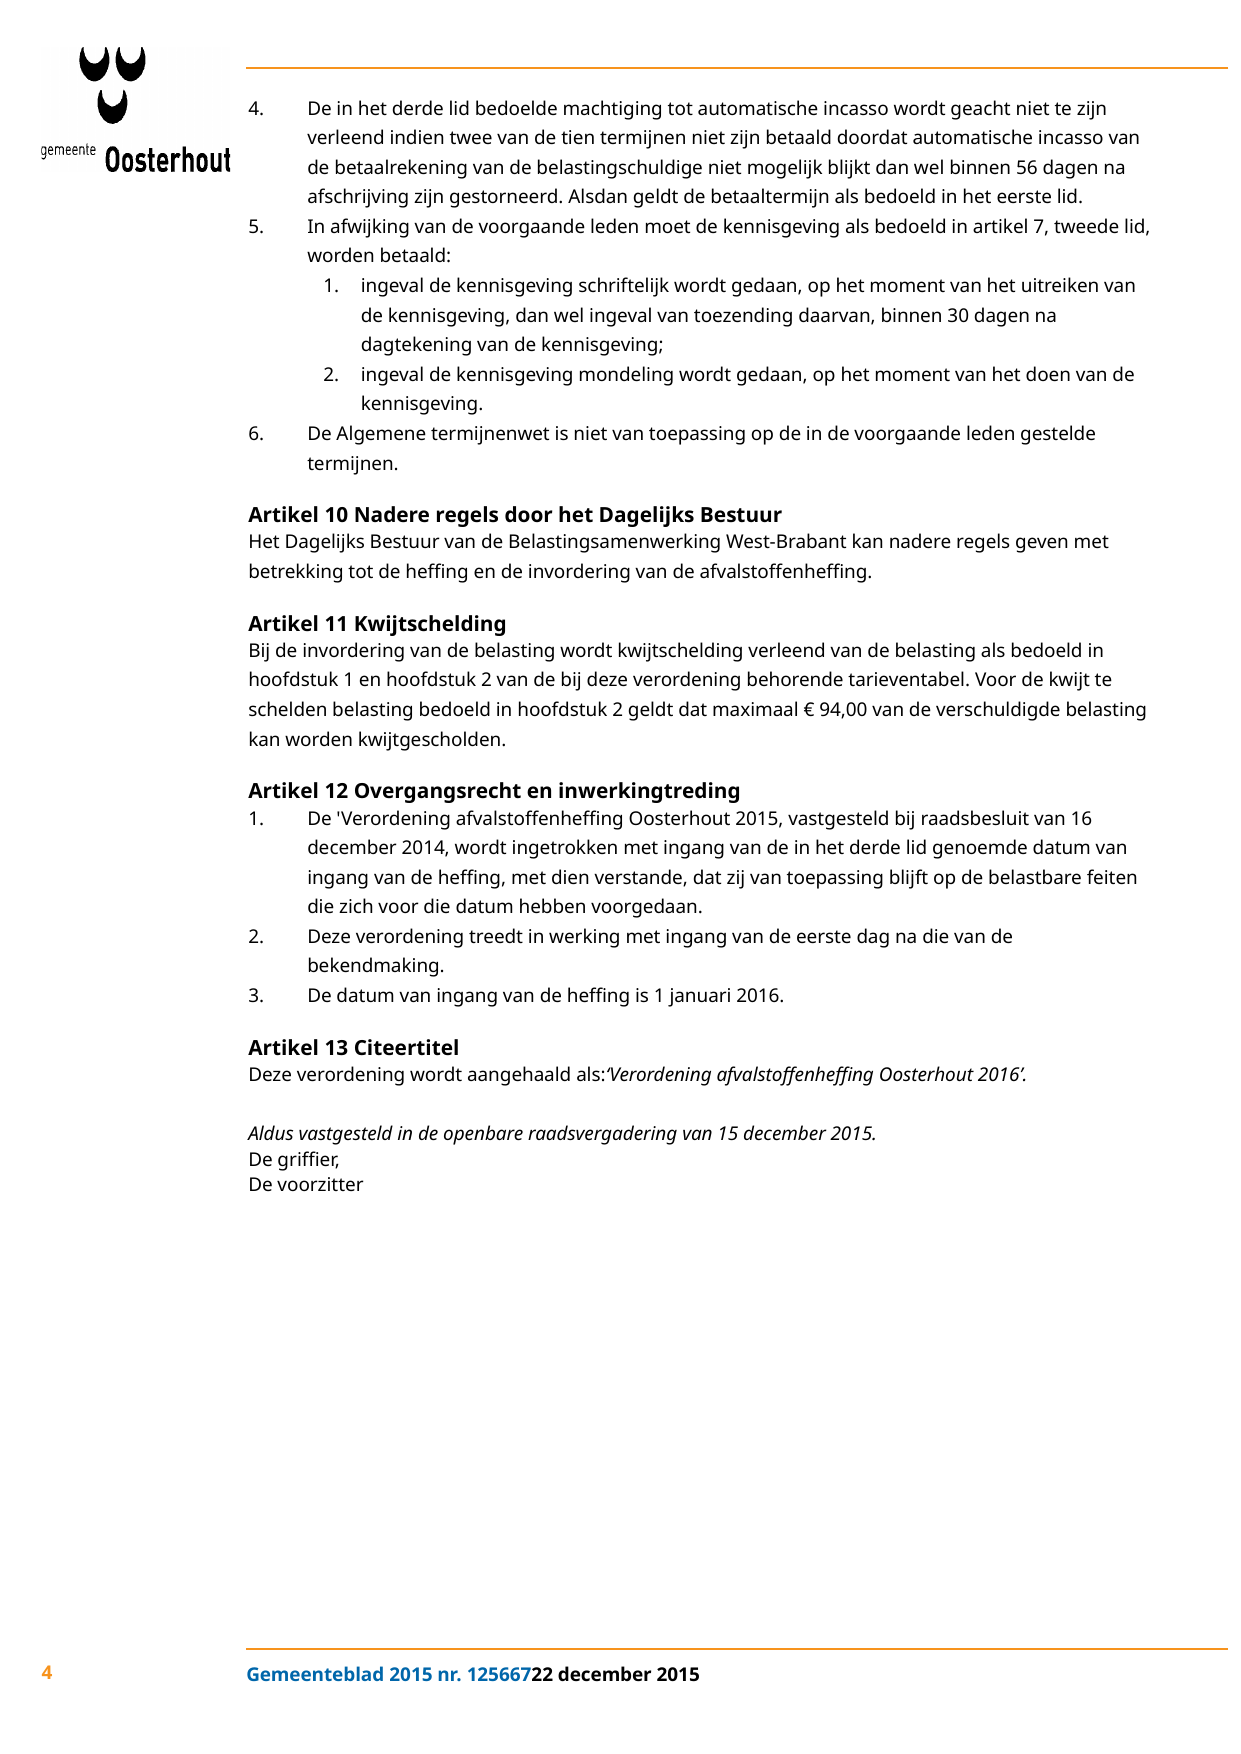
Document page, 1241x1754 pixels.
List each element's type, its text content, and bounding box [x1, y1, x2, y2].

text Artikel 11 Kwijtschelding [248, 609, 1152, 637]
text Deze verordening wordt aangehaald als:‘Verordening afvalstoffenheffing Oosterhout 2016’. [248, 1061, 1152, 1087]
list Deze verordening treedt in werking met ingang van de eerste dag na die van de bekendmaking. [248, 923, 1152, 978]
list ingeval de kennisgeving mondeling wordt gedaan, op het moment van het doen van de kennisgeving. [323, 361, 1152, 416]
text Artikel 12 Overgangsrecht en inwerkingtreding [248, 776, 1152, 805]
text Bij de invordering van de belasting wordt kwijtschelding verleend van de belasting als bedoeld in hoofdstuk 1 en hoofdstuk 2 van de bij deze verordening behorende tarieventabel. Voor de kwijt te schelden belasting bedoeld in hoofdstuk 2 geldt dat maximaal € 94,00 van de verschuldigde belasting kan worden kwijtgescholden. [248, 637, 1152, 752]
list De Algemene termijnenwet is niet van toepassing op de in de voorgaande leden gestelde termijnen. [248, 420, 1152, 476]
picture [41, 47, 231, 172]
text De griffier, [248, 1146, 1152, 1172]
text Aldus vastgesteld in de openbare raadsvergadering van 15 december 2015. [248, 1120, 1152, 1146]
list In afwijking van de voorgaande leden moet de kennisgeving als bedoeld in artikel 7, tweede lid, worden betaald: [248, 213, 1152, 268]
list ingeval de kennisgeving schriftelijk wordt gedaan, op het moment van het uitreiken van de kennisgeving, dan wel ingeval van toezending daarvan, binnen 30 dagen na dagtekening van de kennisgeving; [323, 272, 1152, 357]
text De voorzitter [248, 1172, 1152, 1197]
text Artikel 10 Nadere regels door het Dagelijks Bestuur [248, 500, 1152, 529]
list De datum van ingang van de heffing is 1 januari 2016. [248, 982, 1152, 1008]
list De 'Verordening afvalstoffenheffing Oosterhout 2015, vastgesteld bij raadsbesluit van 16 december 2014, wordt ingetrokken met ingang van de in het derde lid genoemde datum van ingang van de heffing, met dien verstande, dat zij van toepassing blijft op de belastbare feiten die zich voor die datum hebben voorgedaan. [248, 805, 1152, 919]
list De in het derde lid bedoelde machtiging tot automatische incasso wordt geacht niet te zijn verleend indien twee van de tien termijnen niet zijn betaald doordat automatische incasso van de betaalrekening van de belastingschuldige niet mogelijk blijkt dan wel binnen 56 dagen na afschrijving zijn gestorneerd. Alsdan geldt de betaaltermijn als bedoeld in het eerste lid. [248, 95, 1152, 209]
text Het Dagelijks Bestuur van de Belastingsamenwerking West-Brabant kan nadere regels geven met betrekking tot de heffing en de invordering van de afvalstoffenheffing. [248, 529, 1152, 584]
text Artikel 13 Citeertitel [248, 1033, 1152, 1061]
